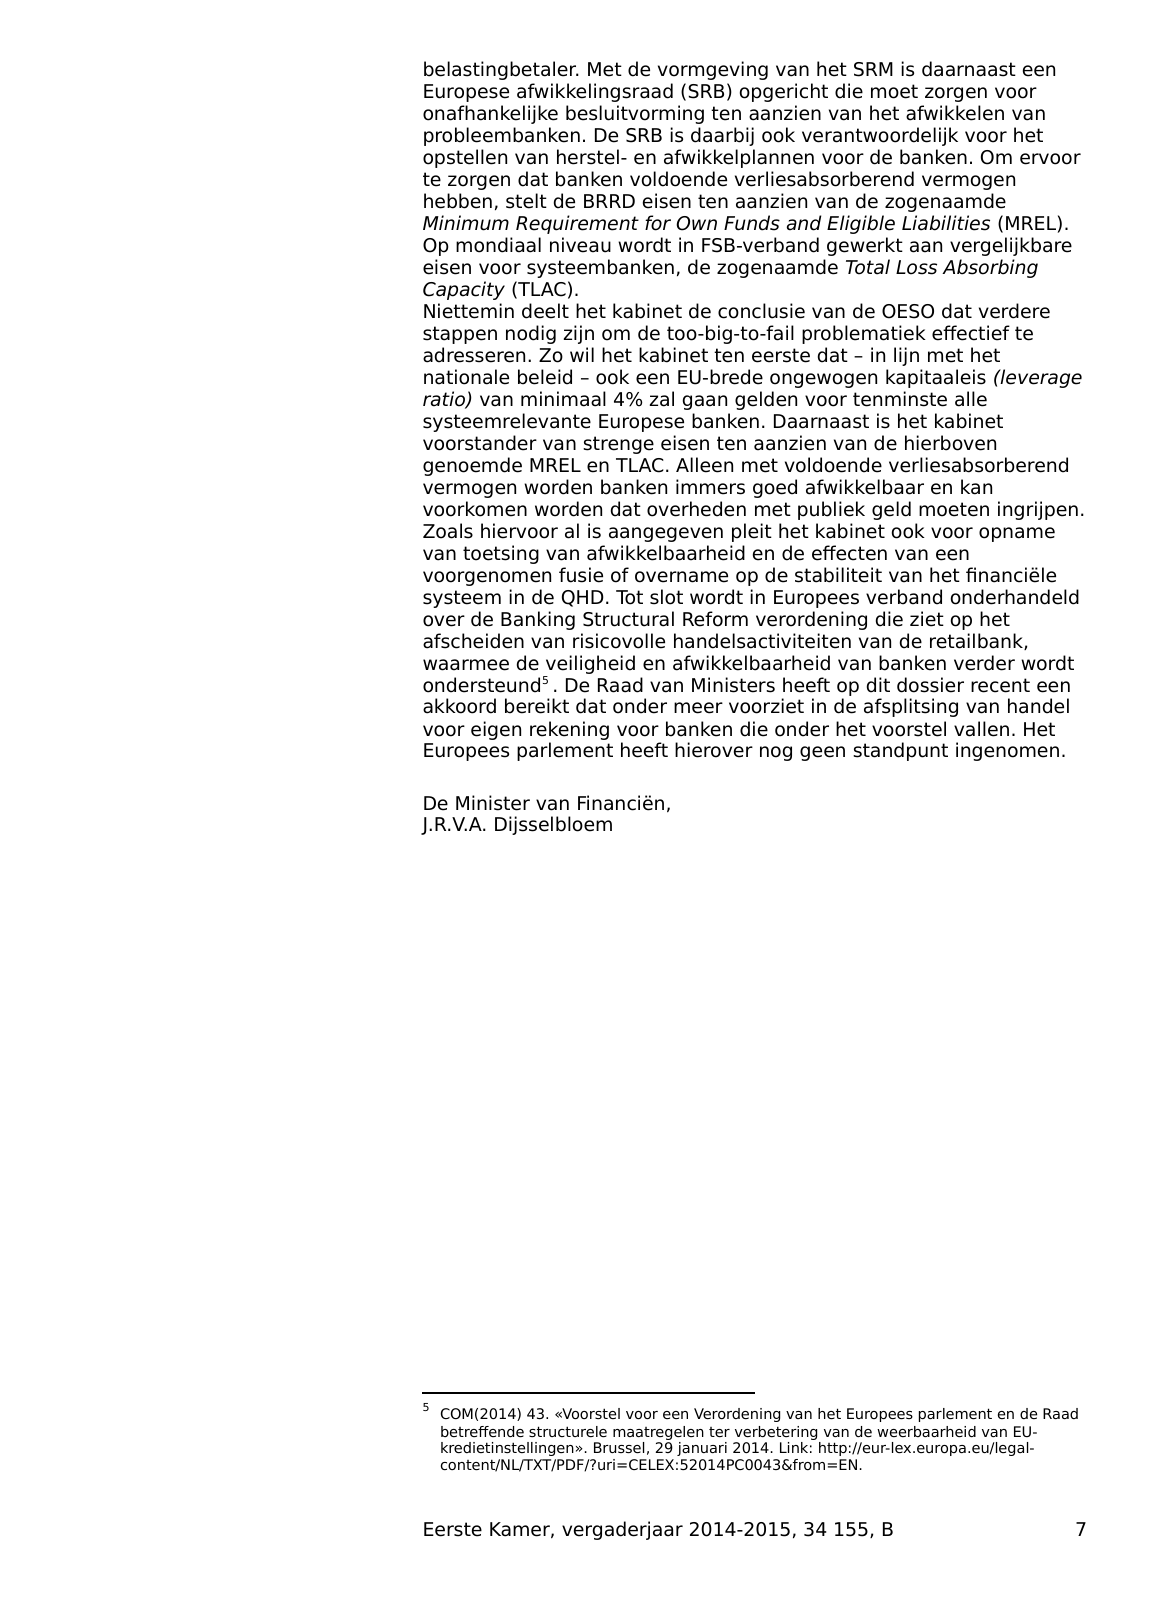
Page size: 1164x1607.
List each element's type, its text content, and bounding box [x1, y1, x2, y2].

text Niettemin deelt het kabinet de conclusie van de OESO dat verdere stappen nodig zijn om de too-big-to-fail problematiek effectief te adresseren. Zo wil het kabinet ten eerste dat – in lijn met het nationale beleid – ook een EU-brede ongewogen kapitaaleis (leverage ratio) van minimaal 4% zal gaan gelden voor tenminste alle systeemrelevante Europese banken. Daarnaast is het kabinet voorstander van strenge eisen ten aanzien van de hierboven genoemde MREL en TLAC. Alleen met voldoende verliesabsorberend vermogen worden banken immers goed afwikkelbaar en kan voorkomen worden dat overheden met publiek geld moeten ingrijpen. Zoals hiervoor al is aangegeven pleit het kabinet ook voor opname van toetsing van afwikkelbaarheid en de effecten van een voorgenomen fusie of overname op de stabiliteit van het financiële systeem in de QHD. Tot slot wordt in Europees verband onderhandeld over de Banking Structural Reform verordening die ziet op het afscheiden van risicovolle handelsactiviteiten van de retailbank, waarmee de veiligheid en afwikkelbaarheid van banken verder wordt ondersteund. De Raad van Ministers heeft op dit dossier recent een akkoord bereikt dat onder meer voorziet in de afsplitsing van handel voor eigen rekening voor banken die onder het voorstel vallen. Het Europees parlement heeft hierover nog geen standpunt ingenomen. [422, 301, 1087, 762]
text belastingbetaler. Met de vormgeving van het SRM is daarnaast een Europese afwikkelingsraad (SRB) opgericht die moet zorgen voor onafhankelijke besluitvorming ten aanzien van het afwikkelen van probleembanken. De SRB is daarbij ook verantwoordelijk voor het opstellen van herstel- en afwikkelplannen voor de banken. Om ervoor te zorgen dat banken voldoende verliesabsorberend vermogen hebben, stelt de BRRD eisen ten aanzien van de zogenaamde Minimum Requirement for Own Funds and Eligible Liabilities (MREL). Op mondiaal niveau wordt in FSB-verband gewerkt aan vergelijkbare eisen voor systeembanken, de zogenaamde Total Loss Absorbing Capacity (TLAC). [422, 59, 1087, 301]
text De Minister van Financiën, J.R.V.A. Dijsselbloem [422, 792, 1087, 836]
text COM(2014) 43. «Voorstel voor een Verordening van het Europees parlement en de Raad betreffende structurele maatregelen ter verbetering van de weerbaarheid van EU-kredietinstellingen». Brussel, 29 januari 2014. Link: http://eur-lex.europa.eu/legal-content/NL/TXT/PDF/?uri=CELEX:52014PC0043&from=EN. [422, 1402, 1087, 1474]
